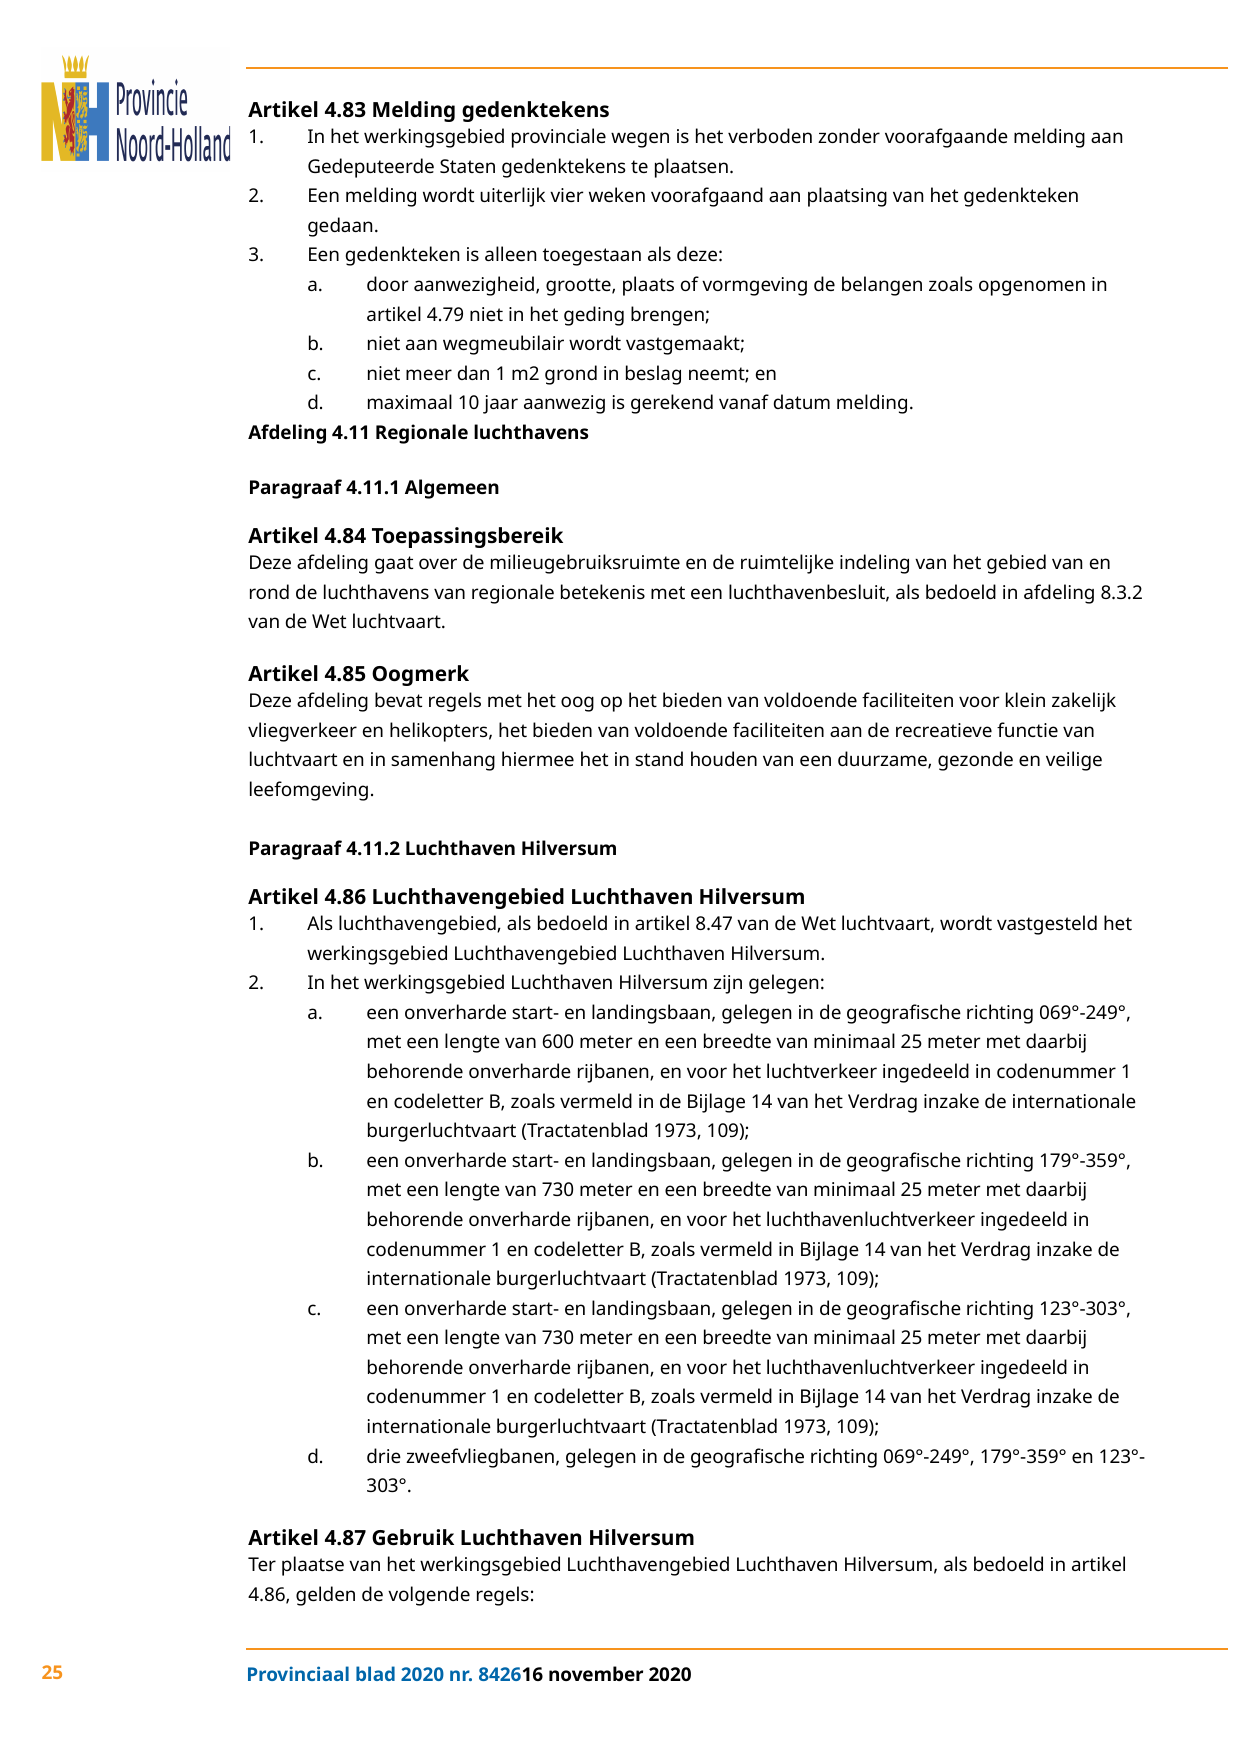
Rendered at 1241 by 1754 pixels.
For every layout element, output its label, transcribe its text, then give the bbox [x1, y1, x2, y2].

text Deze afdeling gaat over de milieugebruiksruimte en de ruimtelijke indeling van het gebied van en rond de luchthavens van regionale betekenis met een luchthavenbesluit, als bedoeld in afdeling 8.3.2 van de Wet luchtvaart. [248, 549, 1152, 634]
list Een melding wordt uiterlijk vier weken voorafgaand aan plaatsing van het gedenkteken gedaan. [248, 182, 1152, 238]
list niet meer dan 1 m2 grond in beslag neemt; en [307, 360, 1152, 386]
text Artikel 4.87 Gebruik Luchthaven Hilversum [248, 1523, 1152, 1551]
list door aanwezigheid, grootte, plaats of vormgeving de belangen zoals opgenomen in artikel 4.79 niet in het geding brengen; [307, 271, 1152, 326]
text Deze afdeling bevat regels met het oog op het bieden van voldoende faciliteiten voor klein zakelijk vliegverkeer en helikopters, het bieden van voldoende faciliteiten aan de recreatieve functie van luchtvaart en in samenhang hiermee het in stand houden van een duurzame, gezonde en veilige leefomgeving. [248, 687, 1152, 802]
text Artikel 4.86 Luchthavengebied Luchthaven Hilversum [248, 882, 1152, 910]
text Paragraaf 4.11.1 Algemeen [248, 474, 1152, 500]
list drie zweefvliegbanen, gelegen in de geografische richting 069°-249°, 179°-359° en 123°-303°. [307, 1443, 1152, 1498]
text Artikel 4.83 Melding gedenktekens [248, 95, 1152, 123]
list een onverharde start- en landingsbaan, gelegen in de geografische richting 179°-359°, met een lengte van 730 meter en een breedte van minimaal 25 meter met daarbij behorende onverharde rijbanen, en voor het luchthavenluchtverkeer ingedeeld in codenummer 1 en codeletter B, zoals vermeld in Bijlage 14 van het Verdrag inzake de internationale burgerluchtvaart (Tractatenblad 1973, 109); [307, 1147, 1152, 1291]
text Paragraaf 4.11.2 Luchthaven Hilversum [248, 835, 1152, 861]
text Artikel 4.85 Oogmerk [248, 659, 1152, 687]
list maximaal 10 jaar aanwezig is gerekend vanaf datum melding. [307, 389, 1152, 415]
list In het werkingsgebied Luchthaven Hilversum zijn gelegen: [248, 969, 1152, 995]
list Als luchthavengebied, als bedoeld in artikel 8.47 van de Wet luchtvaart, wordt vastgesteld het werkingsgebied Luchthavengebied Luchthaven Hilversum. [248, 910, 1152, 966]
picture [41, 47, 231, 172]
text Ter plaatse van het werkingsgebied Luchthavengebied Luchthaven Hilversum, als bedoeld in artikel 4.86, gelden de volgende regels: [248, 1551, 1152, 1607]
list In het werkingsgebied provinciale wegen is het verboden zonder voorafgaande melding aan Gedeputeerde Staten gedenktekens te plaatsen. [248, 123, 1152, 178]
list niet aan wegmeubilair wordt vastgemaakt; [307, 330, 1152, 356]
text Artikel 4.84 Toepassingsbereik [248, 521, 1152, 549]
list een onverharde start- en landingsbaan, gelegen in de geografische richting 069°-249°, met een lengte van 600 meter en een breedte van minimaal 25 meter met daarbij behorende onverharde rijbanen, en voor het luchtverkeer ingedeeld in codenummer 1 en codeletter B, zoals vermeld in de Bijlage 14 van het Verdrag inzake de internationale burgerluchtvaart (Tractatenblad 1973, 109); [307, 999, 1152, 1143]
list Een gedenkteken is alleen toegestaan als deze: [248, 242, 1152, 267]
list een onverharde start- en landingsbaan, gelegen in de geografische richting 123°-303°, met een lengte van 730 meter en een breedte van minimaal 25 meter met daarbij behorende onverharde rijbanen, en voor het luchthavenluchtverkeer ingedeeld in codenummer 1 en codeletter B, zoals vermeld in Bijlage 14 van het Verdrag inzake de internationale burgerluchtvaart (Tractatenblad 1973, 109); [307, 1295, 1152, 1439]
text Afdeling 4.11 Regionale luchthavens [248, 419, 1152, 445]
